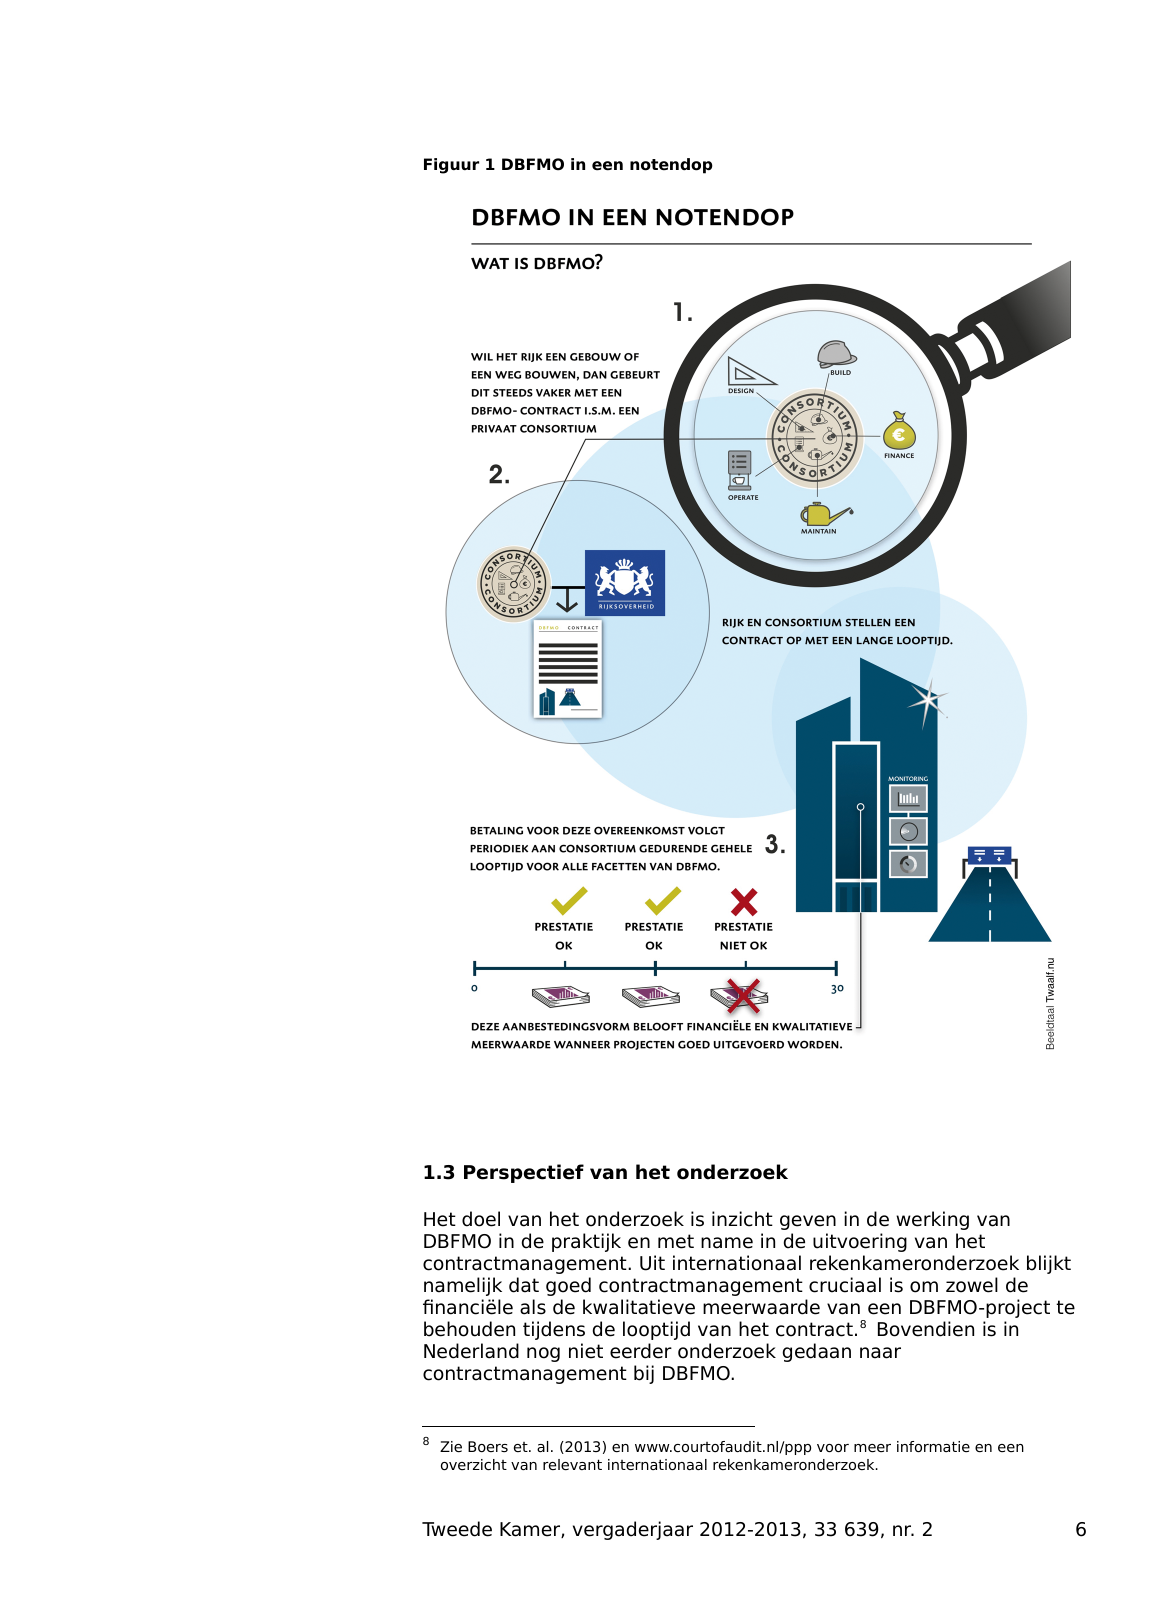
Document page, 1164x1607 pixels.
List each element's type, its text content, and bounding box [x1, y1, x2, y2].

text Figuur 1 DBFMO in een notendop [422, 156, 1072, 174]
text Het doel van het onderzoek is inzicht geven in de werking van DBFMO in de praktijk en met name in de uitvoering van het contractmanagement. Uit internationaal rekenkameronderzoek blijkt namelijk dat goed contractmanagement cruciaal is om zowel de financiële als de kwalitatieve meerwaarde van een DBFMO-project te behouden tijdens de looptijd van het contract. Bovendien is in Nederland nog niet eerder onderzoek gedaan naar contractmanagement bij DBFMO. [422, 1209, 1087, 1385]
picture [422, 185, 1072, 1066]
text Zie Boers et. al. (2013) en www.courtofaudit.nl/ppp voor meer informatie en een overzicht van relevant internationaal rekenkameronderzoek. [422, 1435, 1087, 1474]
subtitle 1.3 Perspectief van het onderzoek [422, 1162, 1087, 1184]
